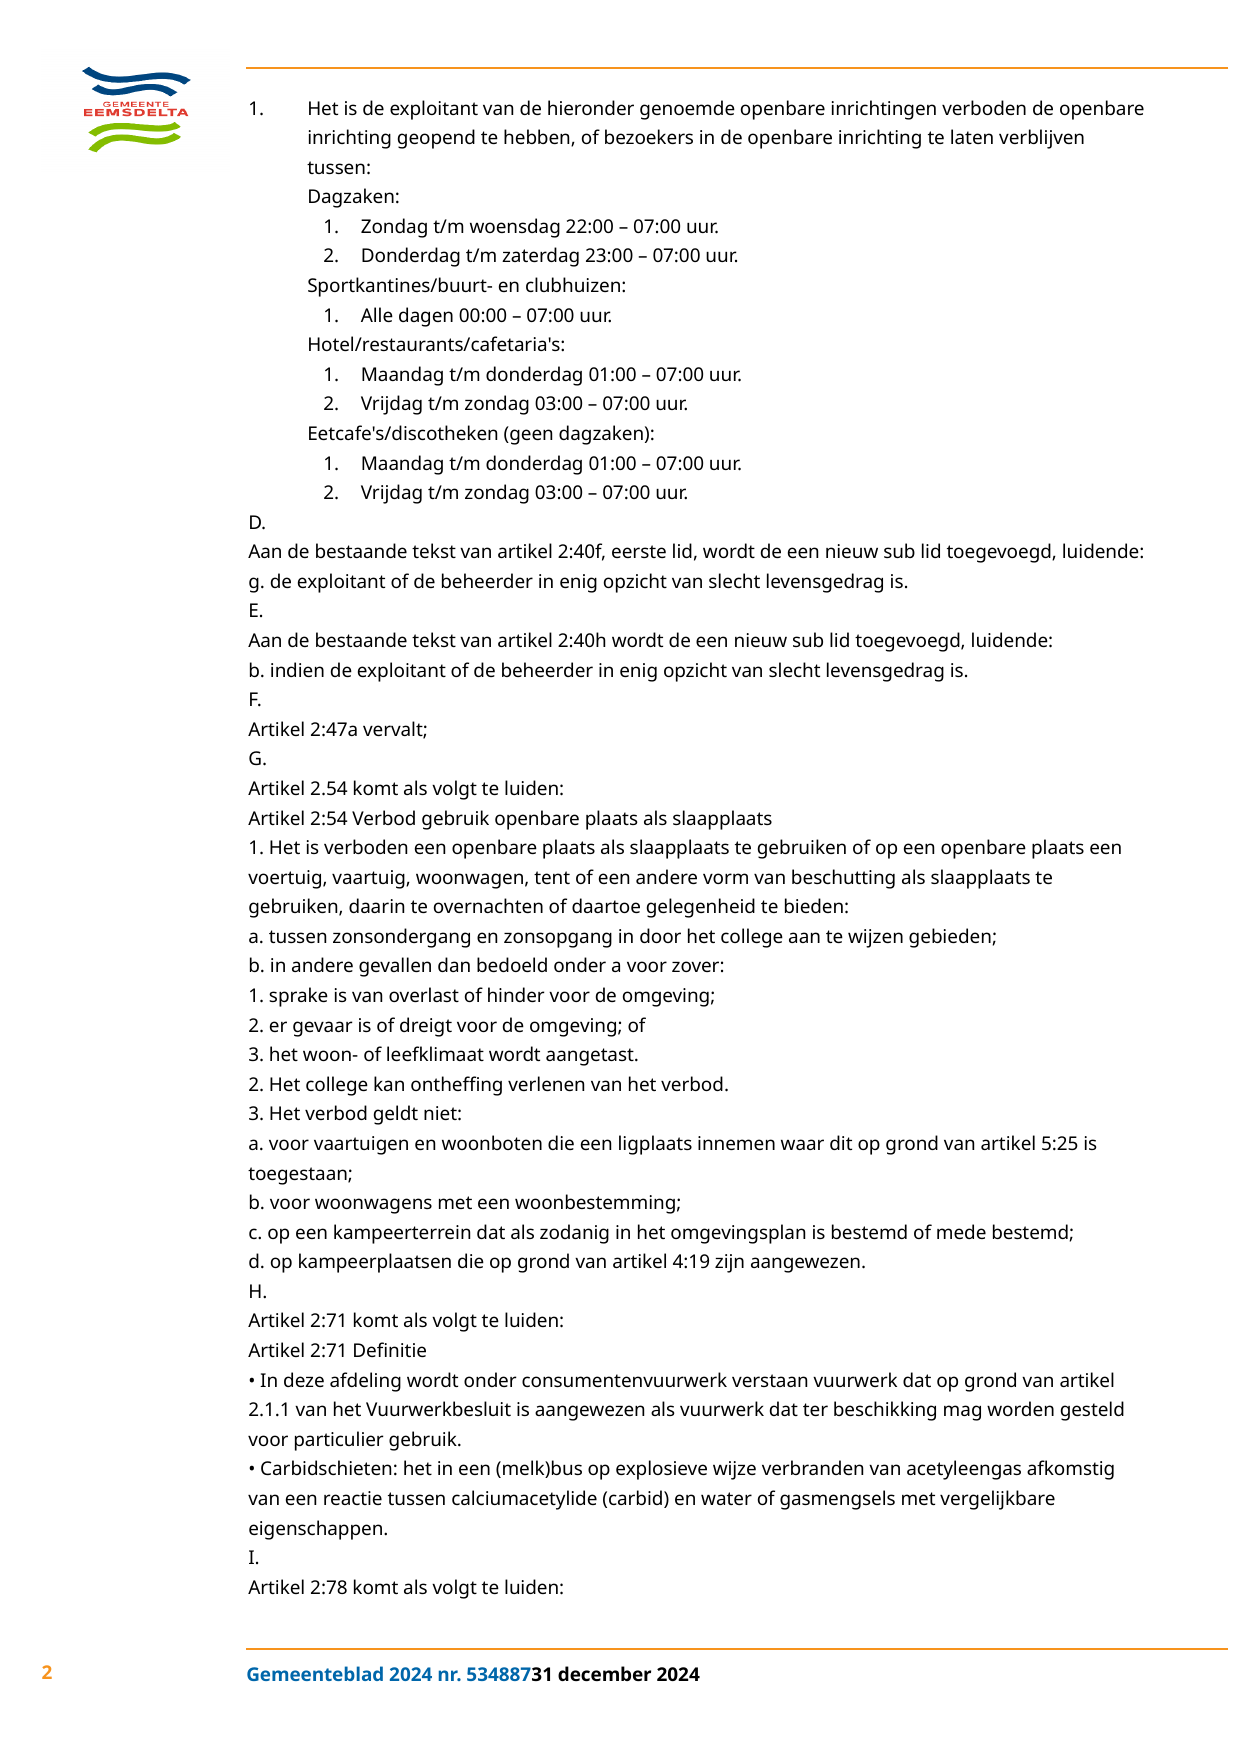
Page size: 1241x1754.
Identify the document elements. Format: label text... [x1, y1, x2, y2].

list Vrijdag t/m zondag 03:00 – 07:00 uur. [323, 391, 1152, 416]
text a. tussen zonsondergang en zonsopgang in door het college aan te wijzen gebieden; [248, 923, 1152, 949]
text 2. Het college kan ontheffing verlenen van het verbod. [248, 1071, 1152, 1097]
text Artikel 2:78 komt als volgt te luiden: [248, 1574, 1152, 1600]
text 3. Het verbod geldt niet: [248, 1101, 1152, 1126]
text I. [248, 1544, 1152, 1570]
list Zondag t/m woensdag 22:00 – 07:00 uur. [323, 213, 1152, 239]
text 1. sprake is van overlast of hinder voor de omgeving; [248, 982, 1152, 1008]
text Aan de bestaande tekst van artikel 2:40f, eerste lid, wordt de een nieuw sub lid toegevoegd, luidende: [248, 538, 1152, 564]
text Artikel 2:71 komt als volgt te luiden: [248, 1308, 1152, 1333]
text d. op kampeerplaatsen die op grond van artikel 4:19 zijn aangewezen. [248, 1248, 1152, 1274]
list Eetcafe's/discotheken (geen dagzaken): [248, 420, 1152, 446]
list Maandag t/m donderdag 01:00 – 07:00 uur. [323, 361, 1152, 387]
text b. indien de exploitant of de beheerder in enig opzicht van slecht levensgedrag is. [248, 657, 1152, 683]
text H. [248, 1278, 1152, 1304]
text E. [248, 598, 1152, 623]
text Aan de bestaande tekst van artikel 2:40h wordt de een nieuw sub lid toegevoegd, luidende: [248, 627, 1152, 653]
list Hotel/restaurants/cafetaria's: [248, 331, 1152, 357]
text Artikel 2.54 komt als volgt te luiden: [248, 775, 1152, 801]
list Alle dagen 00:00 – 07:00 uur. [323, 302, 1152, 328]
list Sportkantines/buurt- en clubhuizen: [248, 272, 1152, 298]
text a. voor vaartuigen en woonboten die een ligplaats innemen waar dit op grond van artikel 5:25 is toegestaan; [248, 1130, 1152, 1186]
text b. in andere gevallen dan bedoeld onder a voor zover: [248, 953, 1152, 978]
text D. [248, 509, 1152, 535]
list Donderdag t/m zaterdag 23:00 – 07:00 uur. [323, 243, 1152, 268]
text b. voor woonwagens met een woonbestemming; [248, 1189, 1152, 1215]
text 3. het woon- of leefklimaat wordt aangetast. [248, 1041, 1152, 1067]
text • In deze afdeling wordt onder consumentenvuurwerk verstaan vuurwerk dat op grond van artikel 2.1.1 van het Vuurwerkbesluit is aangewezen als vuurwerk dat ter beschikking mag worden gesteld voor particulier gebruik. [248, 1367, 1152, 1452]
text G. [248, 746, 1152, 771]
text • Carbidschieten: het in een (melk)bus op explosieve wijze verbranden van acetyleengas afkomstig van een reactie tussen calciumacetylide (carbid) en water of gasmengsels met vergelijkbare eigenschappen. [248, 1456, 1152, 1541]
text c. op een kampeerterrein dat als zodanig in het omgevingsplan is bestemd of mede bestemd; [248, 1219, 1152, 1245]
list Maandag t/m donderdag 01:00 – 07:00 uur. [323, 450, 1152, 476]
list Dagzaken: [248, 183, 1152, 209]
text Artikel 2:47a vervalt; [248, 716, 1152, 742]
text Artikel 2:71 Definitie [248, 1337, 1152, 1363]
text Artikel 2:54 Verbod gebruik openbare plaats als slaapplaats [248, 805, 1152, 831]
text g. de exploitant of de beheerder in enig opzicht van slecht levensgedrag is. [248, 568, 1152, 594]
text 2. er gevaar is of dreigt voor de omgeving; of [248, 1012, 1152, 1038]
text F. [248, 686, 1152, 712]
list Het is de exploitant van de hieronder genoemde openbare inrichtingen verboden de openbare inrichting geopend te hebben, of bezoekers in de openbare inrichting te laten verblijven tussen: [248, 95, 1152, 180]
text 1. Het is verboden een openbare plaats als slaapplaats te gebruiken of op een openbare plaats een voertuig, vaartuig, woonwagen, tent of een andere vorm van beschutting als slaapplaats te gebruiken, daarin te overnachten of daartoe gelegenheid te bieden: [248, 834, 1152, 919]
list Vrijdag t/m zondag 03:00 – 07:00 uur. [323, 479, 1152, 505]
picture [41, 47, 231, 172]
